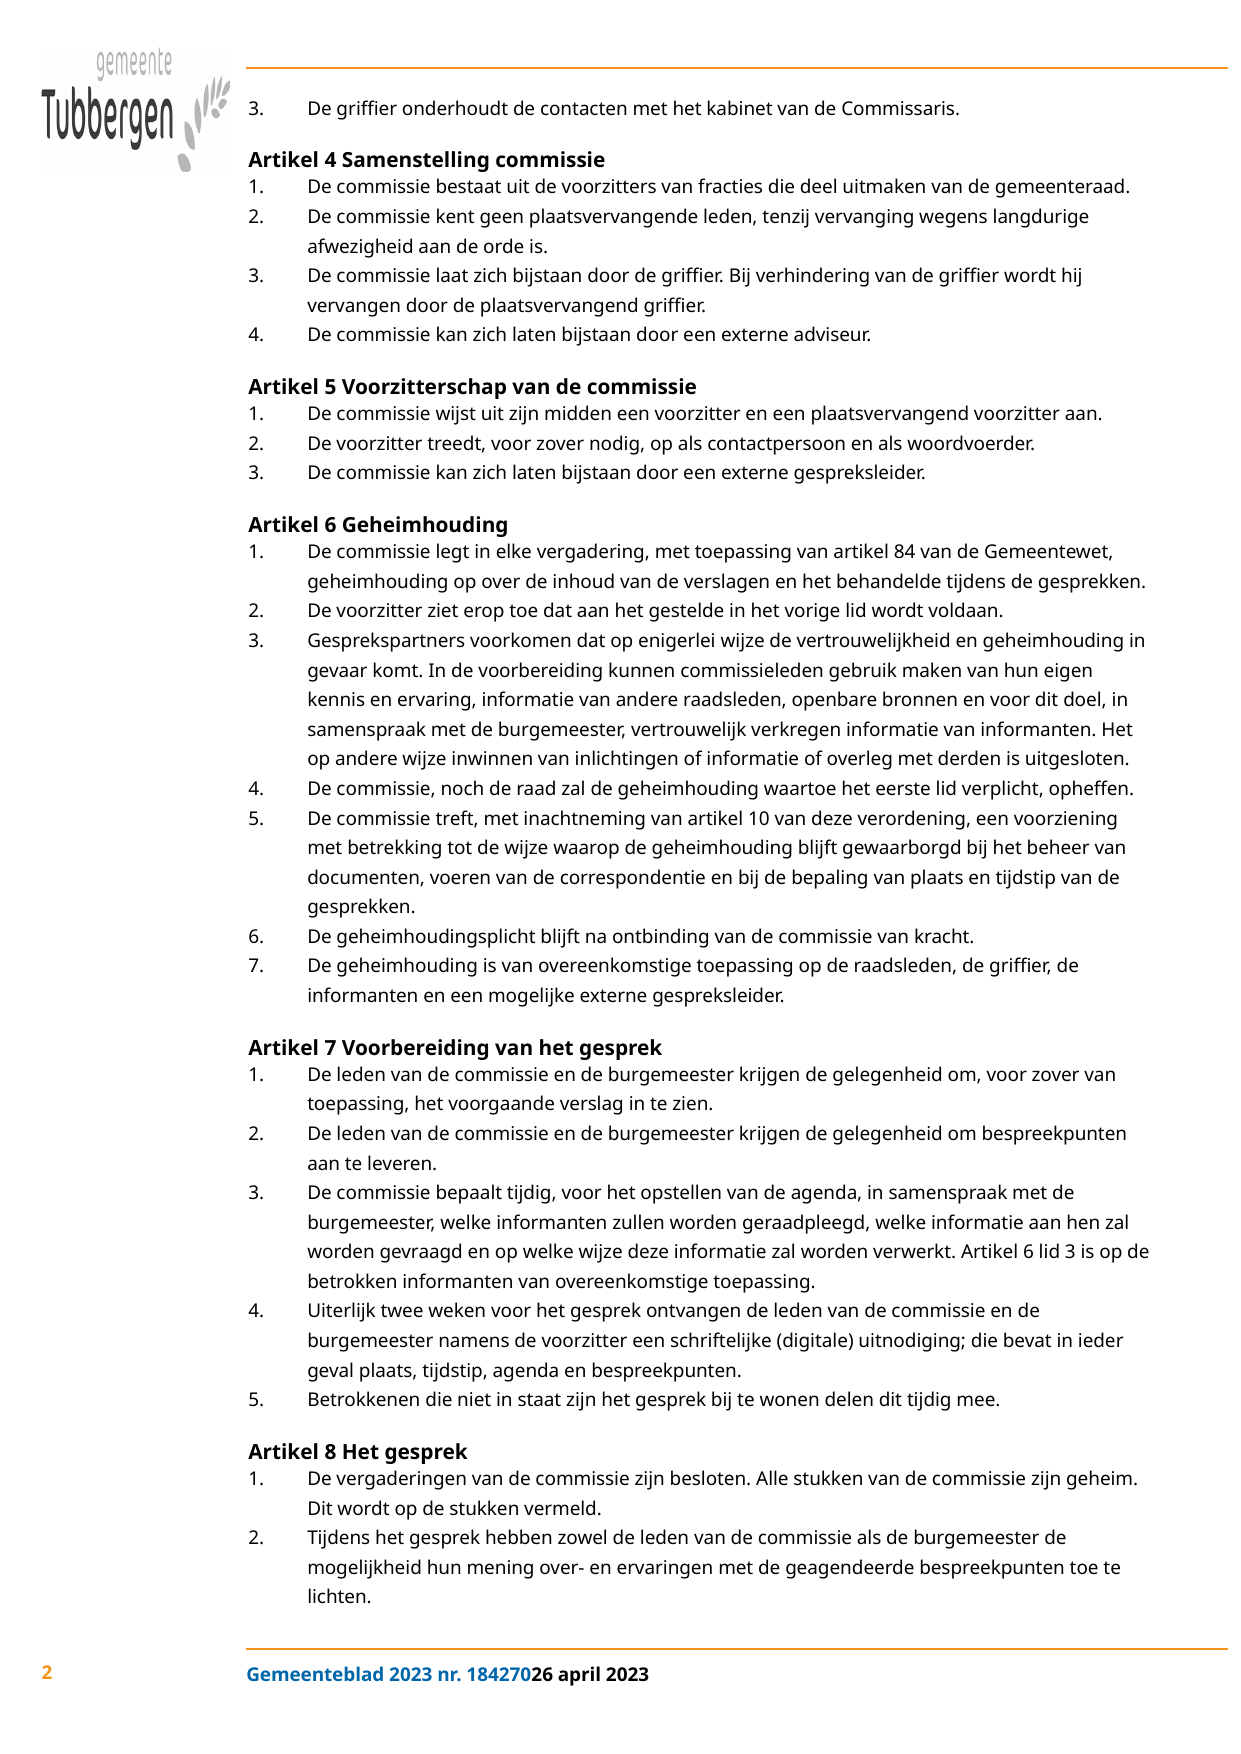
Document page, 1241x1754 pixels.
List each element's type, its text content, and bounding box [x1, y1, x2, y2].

list Gesprekspartners voorkomen dat op enigerlei wijze de vertrouwelijkheid en geheimhouding in gevaar komt. In de voorbereiding kunnen commissieleden gebruik maken van hun eigen kennis en ervaring, informatie van andere raadsleden, openbare bronnen en voor dit doel, in samenspraak met de burgemeester, vertrouwelijk verkregen informatie van informanten. Het op andere wijze inwinnen van inlichtingen of informatie of overleg met derden is uitgesloten. [248, 627, 1152, 771]
list De griffier onderhoudt de contacten met het kabinet van de Commissaris. [248, 95, 1152, 121]
list De commissie kent geen plaatsvervangende leden, tenzij vervanging wegens langdurige afwezigheid aan de orde is. [248, 203, 1152, 258]
list De vergaderingen van de commissie zijn besloten. Alle stukken van de commissie zijn geheim. Dit wordt op de stukken vermeld. [248, 1465, 1152, 1521]
list De commissie kan zich laten bijstaan door een externe adviseur. [248, 322, 1152, 347]
list De leden van de commissie en de burgemeester krijgen de gelegenheid om bespreekpunten aan te leveren. [248, 1120, 1152, 1176]
list De voorzitter treedt, voor zover nodig, op als contactpersoon en als woordvoerder. [248, 430, 1152, 456]
list De commissie, noch de raad zal de geheimhouding waartoe het eerste lid verplicht, opheffen. [248, 775, 1152, 801]
list De commissie bestaat uit de voorzitters van fracties die deel uitmaken van de gemeenteraad. [248, 174, 1152, 199]
list De geheimhouding is van overeenkomstige toepassing op de raadsleden, de griffier, de informanten en een mogelijke externe gespreksleider. [248, 953, 1152, 1008]
text Artikel 6 Geheimhouding [248, 510, 1152, 538]
list De commissie kan zich laten bijstaan door een externe gespreksleider. [248, 459, 1152, 485]
list De commissie laat zich bijstaan door de griffier. Bij verhindering van de griffier wordt hij vervangen door de plaatsvervangend griffier. [248, 262, 1152, 318]
picture [41, 47, 231, 172]
text Artikel 5 Voorzitterschap van de commissie [248, 372, 1152, 400]
list Betrokkenen die niet in staat zijn het gesprek bij te wonen delen dit tijdig mee. [248, 1386, 1152, 1412]
list Uiterlijk twee weken voor het gesprek ontvangen de leden van de commissie en de burgemeester namens de voorzitter een schriftelijke (digitale) uitnodiging; die bevat in ieder geval plaats, tijdstip, agenda en bespreekpunten. [248, 1298, 1152, 1383]
list De voorzitter ziet erop toe dat aan het gestelde in het vorige lid wordt voldaan. [248, 598, 1152, 623]
list De leden van de commissie en de burgemeester krijgen de gelegenheid om, voor zover van toepassing, het voorgaande verslag in te zien. [248, 1061, 1152, 1116]
list De commissie legt in elke vergadering, met toepassing van artikel 84 van de Gemeentewet, geheimhouding op over de inhoud van de verslagen en het behandelde tijdens de gesprekken. [248, 538, 1152, 594]
list De commissie bepaalt tijdig, voor het opstellen van de agenda, in samenspraak met de burgemeester, welke informanten zullen worden geraadpleegd, welke informatie aan hen zal worden gevraagd en op welke wijze deze informatie zal worden verwerkt. Artikel 6 lid 3 is op de betrokken informanten van overeenkomstige toepassing. [248, 1179, 1152, 1294]
list Tijdens het gesprek hebben zowel de leden van de commissie als de burgemeester de mogelijkheid hun mening over- en ervaringen met de geagendeerde bespreekpunten toe te lichten. [248, 1524, 1152, 1609]
text Artikel 7 Voorbereiding van het gesprek [248, 1033, 1152, 1061]
list De commissie treft, met inachtneming van artikel 10 van deze verordening, een voorziening met betrekking tot de wijze waarop de geheimhouding blijft gewaarborgd bij het beheer van documenten, voeren van de correspondentie en bij de bepaling van plaats en tijdstip van de gesprekken. [248, 805, 1152, 919]
text Artikel 4 Samenstelling commissie [248, 145, 1152, 174]
list De geheimhoudingsplicht blijft na ontbinding van de commissie van kracht. [248, 923, 1152, 949]
list De commissie wijst uit zijn midden een voorzitter en een plaatsvervangend voorzitter aan. [248, 400, 1152, 426]
text Artikel 8 Het gesprek [248, 1437, 1152, 1465]
